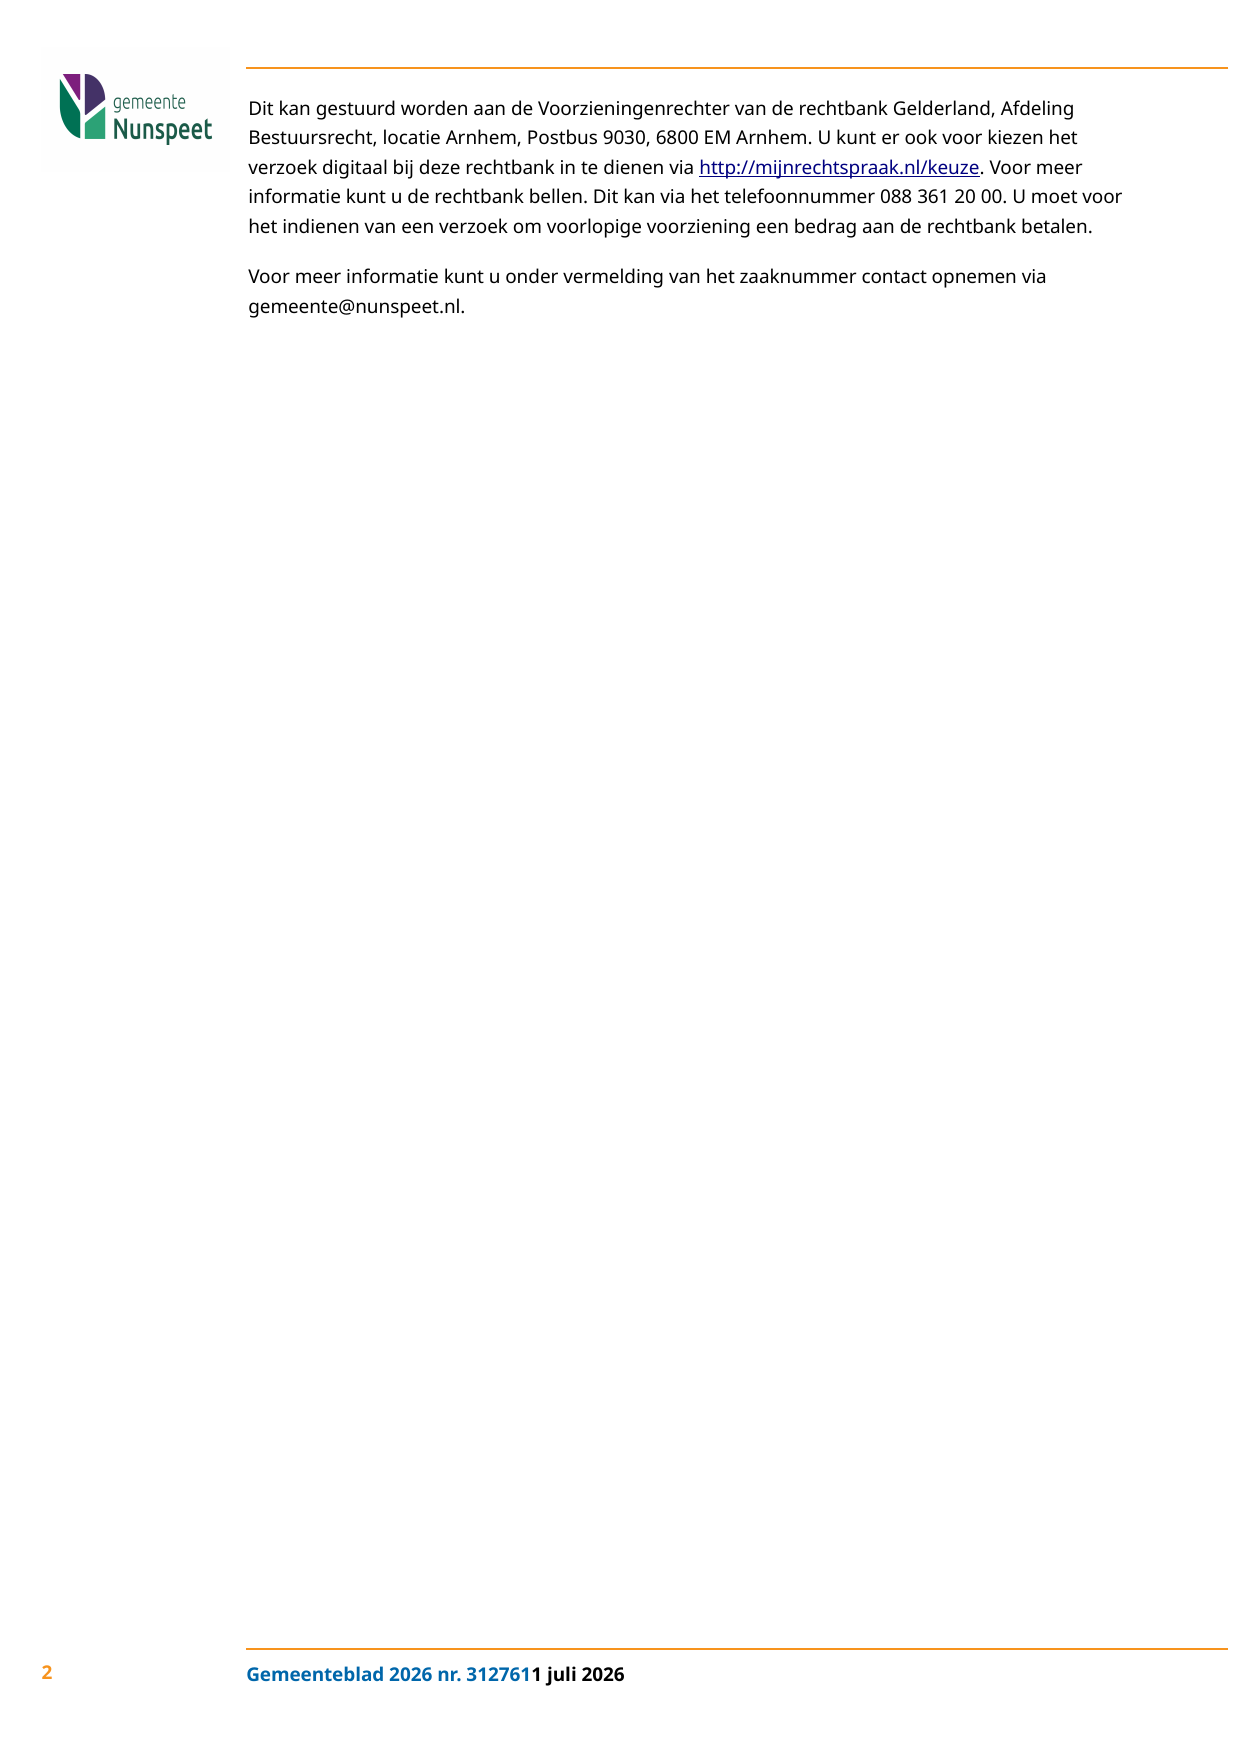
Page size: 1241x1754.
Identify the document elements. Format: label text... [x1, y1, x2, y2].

picture [41, 47, 231, 172]
text Dit kan gestuurd worden aan de Voorzieningenrechter van de rechtbank Gelderland, Afdeling Bestuursrecht, locatie Arnhem, Postbus 9030, 6800 EM Arnhem. U kunt er ook voor kiezen het verzoek digitaal bij deze rechtbank in te dienen via http://mijnrechtspraak.nl/keuze. Voor meer informatie kunt u de rechtbank bellen. Dit kan via het telefoonnummer 088 361 20 00. U moet voor het indienen van een verzoek om voorlopige voorziening een bedrag aan de rechtbank betalen. [248, 95, 1152, 239]
text Voor meer informatie kunt u onder vermelding van het zaaknummer contact opnemen via gemeente@nunspeet.nl. [248, 263, 1152, 319]
